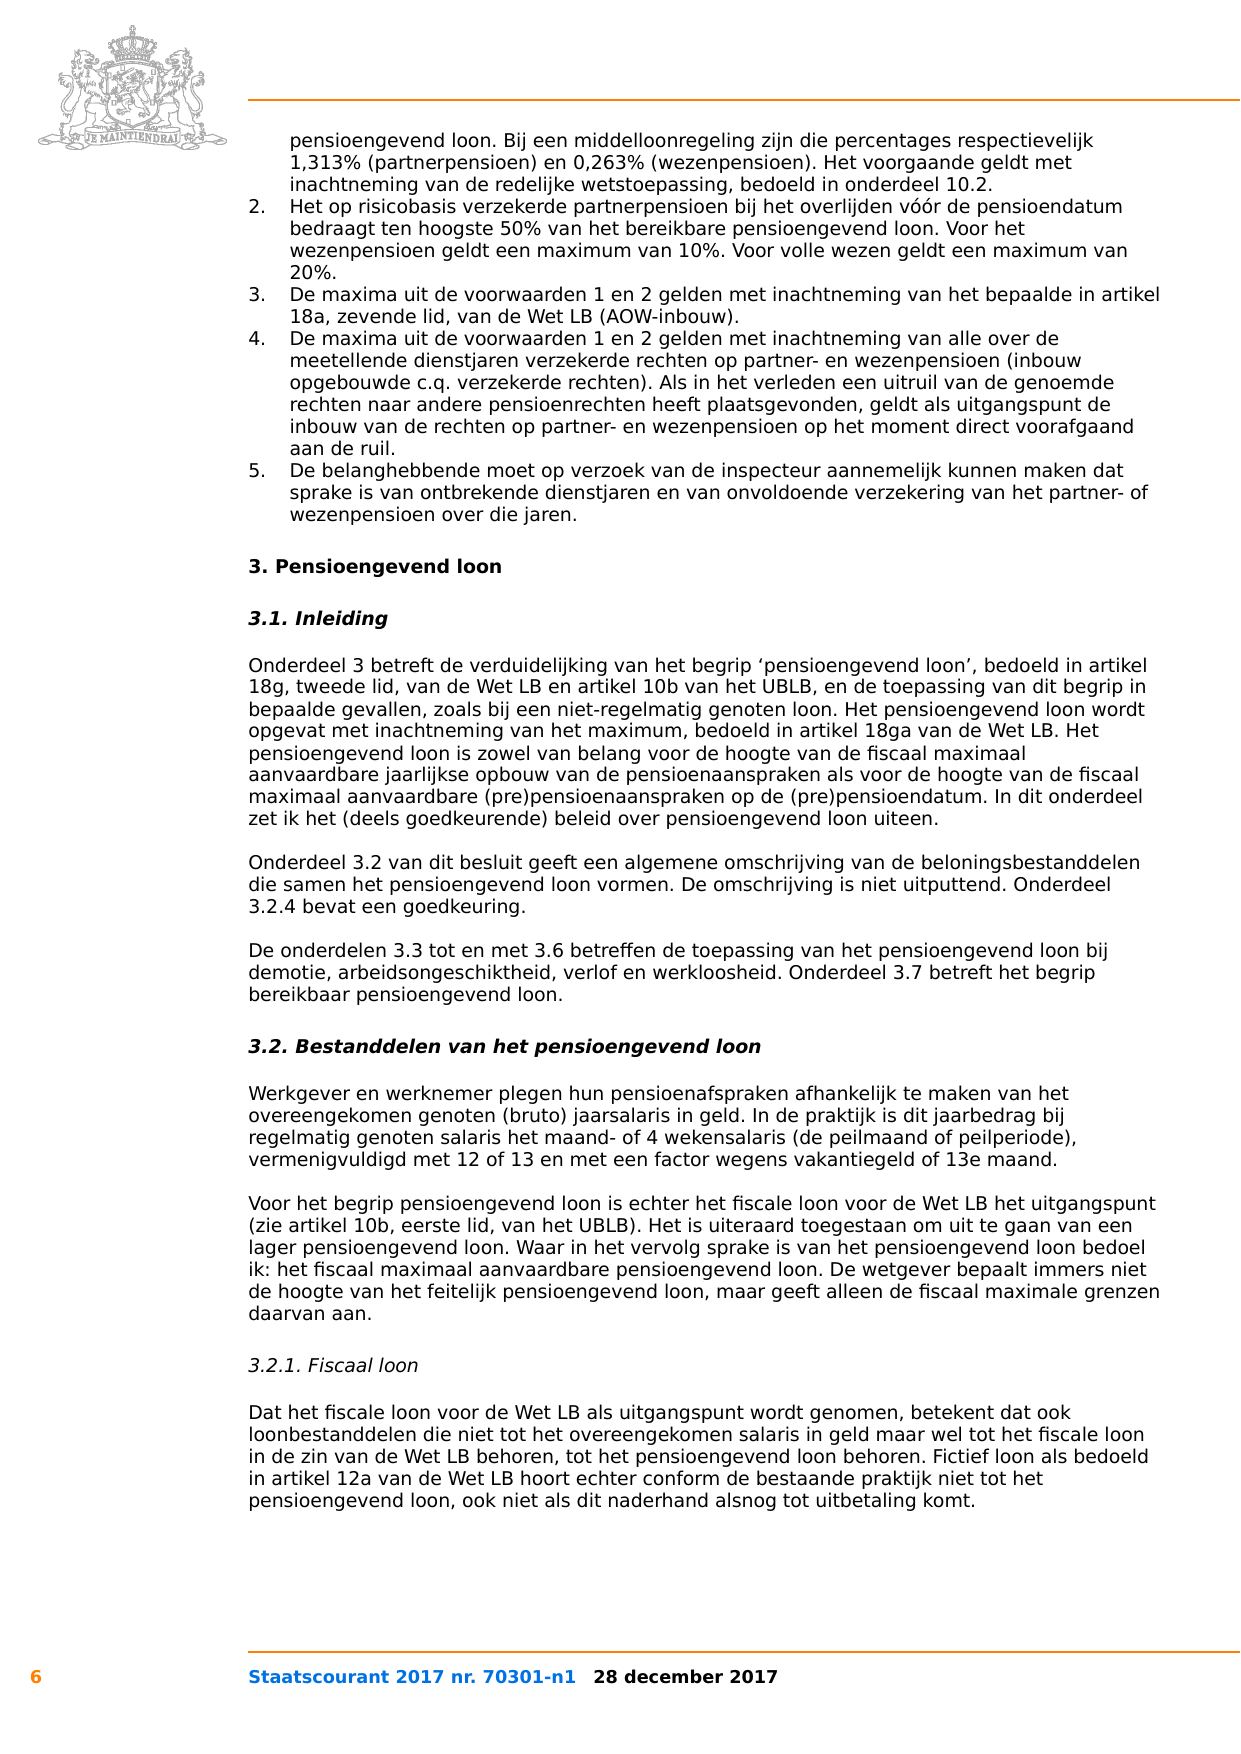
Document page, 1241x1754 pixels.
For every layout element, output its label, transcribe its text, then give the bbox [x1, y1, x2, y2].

text 3. De maxima uit de voorwaarden 1 en 2 gelden met inachtneming van het bepaalde in artikel 18a, zevende lid, van de Wet LB (AOW-inbouw). [248, 284, 1163, 328]
text 5. De belanghebbende moet op verzoek van de inspecteur aannemelijk kunnen maken dat sprake is van ontbrekende dienstjaren en van onvoldoende verzekering van het partner- of wezenpensioen over die jaren. [248, 459, 1163, 526]
subtitle 3.2. Bestanddelen van het pensioengevend loon [248, 1036, 1163, 1058]
text De onderdelen 3.3 tot en met 3.6 betreffen de toepassing van het pensioengevend loon bij demotie, arbeidsongeschiktheid, verlof en werkloosheid. Onderdeel 3.7 betreft het begrip bereikbaar pensioengevend loon. [248, 940, 1163, 1006]
text Werkgever en werknemer plegen hun pensioenafspraken afhankelijk te maken van het overeengekomen genoten (bruto) jaarsalaris in geld. In de praktijk is dit jaarbedrag bij regelmatig genoten salaris het maand- of 4 wekensalaris (de peilmaand of peilperiode), vermenigvuldigd met 12 of 13 en met een factor wegens vakantiegeld of 13e maand. [248, 1083, 1163, 1171]
subtitle 3.2.1. Fiscaal loon [248, 1354, 1163, 1377]
text pensioengevend loon. Bij een middelloonregeling zijn die percentages respectievelijk 1,313% (partnerpensioen) en 0,263% (wezenpensioen). Het voorgaande geldt met inachtneming van de redelijke wetstoepassing, bedoeld in onderdeel 10.2. [248, 130, 1163, 196]
text Onderdeel 3 betreft de verduidelijking van het begrip ‘pensioengevend loon’, bedoeld in artikel 18g, tweede lid, van de Wet LB en artikel 10b van het UBLB, en de toepassing van dit begrip in bepaalde gevallen, zoals bij een niet-regelmatig genoten loon. Het pensioengevend loon wordt opgevat met inachtneming van het maximum, bedoeld in artikel 18ga van de Wet LB. Het pensioengevend loon is zowel van belang voor de hoogte van de fiscaal maximaal aanvaardbare jaarlijkse opbouw van de pensioenaanspraken als voor de hoogte van de fiscaal maximaal aanvaardbare (pre)pensioenaanspraken op de (pre)pensioendatum. In dit onderdeel zet ik het (deels goedkeurende) beleid over pensioengevend loon uiteen. [248, 654, 1163, 830]
text 2. Het op risicobasis verzekerde partnerpensioen bij het overlijden vóór de pensioendatum bedraagt ten hoogste 50% van het bereikbare pensioengevend loon. Voor het wezenpensioen geldt een maximum van 10%. Voor volle wezen geldt een maximum van 20%. [248, 196, 1163, 284]
subtitle 3. Pensioengevend loon [248, 556, 1163, 577]
text Voor het begrip pensioengevend loon is echter het fiscale loon voor de Wet LB het uitgangspunt (zie artikel 10b, eerste lid, van het UBLB). Het is uiteraard toegestaan om uit te gaan van een lager pensioengevend loon. Waar in het vervolg sprake is van het pensioengevend loon bedoel ik: het fiscaal maximaal aanvaardbare pensioengevend loon. De wetgever bepaalt immers niet de hoogte van het feitelijk pensioengevend loon, maar geeft alleen de fiscaal maximale grenzen daarvan aan. [248, 1193, 1163, 1324]
picture [38, 25, 227, 150]
text 4. De maxima uit de voorwaarden 1 en 2 gelden met inachtneming van alle over de meetellende dienstjaren verzekerde rechten op partner- en wezenpensioen (inbouw opgebouwde c.q. verzekerde rechten). Als in het verleden een uitruil van de genoemde rechten naar andere pensioenrechten heeft plaatsgevonden, geldt als uitgangspunt de inbouw van de rechten op partner- en wezenpensioen op het moment direct voorafgaand aan de ruil. [248, 328, 1163, 459]
text Dat het fiscale loon voor de Wet LB als uitgangspunt wordt genomen, betekent dat ook loonbestanddelen die niet tot het overeengekomen salaris in geld maar wel tot het fiscale loon in de zin van de Wet LB behoren, tot het pensioengevend loon behoren. Fictief loon als bedoeld in artikel 12a van de Wet LB hoort echter conform de bestaande praktijk niet tot het pensioengevend loon, ook niet als dit naderhand alsnog tot uitbetaling komt. [248, 1402, 1163, 1511]
subtitle 3.1. Inleiding [248, 607, 1163, 629]
text Onderdeel 3.2 van dit besluit geeft een algemene omschrijving van de beloningsbestanddelen die samen het pensioengevend loon vormen. De omschrijving is niet uitputtend. Onderdeel 3.2.4 bevat een goedkeuring. [248, 852, 1163, 918]
